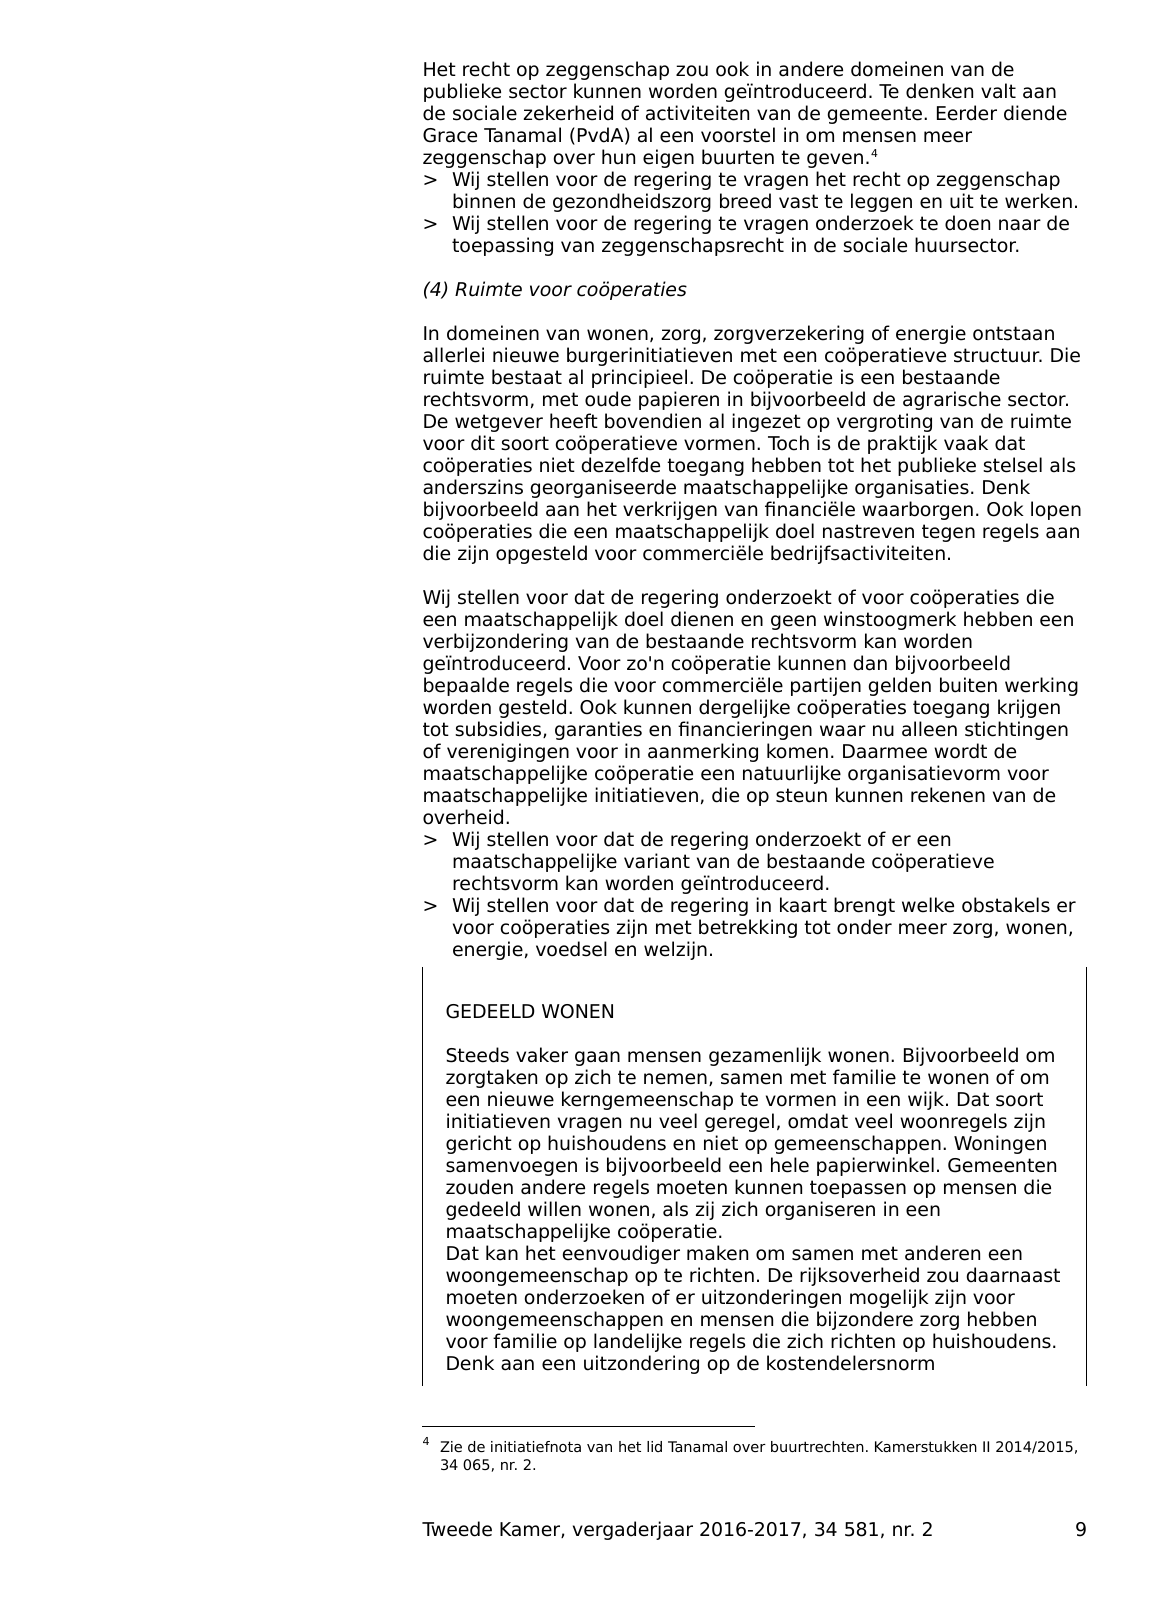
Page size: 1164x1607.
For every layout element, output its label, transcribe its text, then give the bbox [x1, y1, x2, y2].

text > Wij stellen voor de regering te vragen het recht op zeggenschap binnen de gezondheidszorg breed vast te leggen en uit te werken. [422, 169, 1087, 213]
subtitle (4) Ruimte voor coöperaties [422, 279, 1087, 301]
text > Wij stellen voor dat de regering onderzoekt of er een maatschappelijke variant van de bestaande coöperatieve rechtsvorm kan worden geïntroduceerd. [422, 829, 1087, 895]
text Wij stellen voor dat de regering onderzoekt of voor coöperaties die een maatschappelijk doel dienen en geen winstoogmerk hebben een verbijzondering van de bestaande rechtsvorm kan worden geïntroduceerd. Voor zo'n coöperatie kunnen dan bijvoorbeeld bepaalde regels die voor commerciële partijen gelden buiten werking worden gesteld. Ook kunnen dergelijke coöperaties toegang krijgen tot subsidies, garanties en financieringen waar nu alleen stichtingen of verenigingen voor in aanmerking komen. Daarmee wordt de maatschappelijke coöperatie een natuurlijke organisatievorm voor maatschappelijke initiatieven, die op steun kunnen rekenen van de overheid. [422, 587, 1087, 829]
text In domeinen van wonen, zorg, zorgverzekering of energie ontstaan allerlei nieuwe burgerinitiatieven met een coöperatieve structuur. Die ruimte bestaat al principieel. De coöperatie is een bestaande rechtsvorm, met oude papieren in bijvoorbeeld de agrarische sector. De wetgever heeft bovendien al ingezet op vergroting van de ruimte voor dit soort coöperatieve vormen. Toch is de praktijk vaak dat coöperaties niet dezelfde toegang hebben tot het publieke stelsel als anderszins georganiseerde maatschappelijke organisaties. Denk bijvoorbeeld aan het verkrijgen van financiële waarborgen. Ook lopen coöperaties die een maatschappelijk doel nastreven tegen regels aan die zijn opgesteld voor commerciële bedrijfsactiviteiten. [422, 323, 1087, 565]
text > Wij stellen voor de regering te vragen onderzoek te doen naar de toepassing van zeggenschapsrecht in de sociale huursector. [422, 213, 1087, 257]
table_header GEDEELD WONEN Steeds vaker gaan mensen gezamenlijk wonen. Bijvoorbeeld om zorgtaken op zich te nemen, samen met familie te wonen of om een nieuwe kerngemeenschap te vormen in een wijk. Dat soort initiatieven vragen nu veel geregel, omdat veel woonregels zijn gericht op huishoudens en niet op gemeenschappen. Woningen samenvoegen is bijvoorbeeld een hele papierwinkel. Gemeenten zouden andere regels moeten kunnen toepassen op mensen die gedeeld willen wonen, als zij zich organiseren in een maatschappelijke coöperatie. Dat kan het eenvoudiger maken om samen met anderen een woongemeenschap op te richten. De rijksoverheid zou daarnaast moeten onderzoeken of er uitzonderingen mogelijk zijn voor woongemeenschappen en mensen die bijzondere zorg hebben voor familie op landelijke regels die zich richten op huishoudens. Denk aan een uitzondering op de kostendelersnorm [423, 967, 1086, 1386]
text Zie de initiatiefnota van het lid Tanamal over buurtrechten. Kamerstukken II 2014/2015, 34 065, nr. 2. [422, 1435, 1087, 1474]
text > Wij stellen voor dat de regering in kaart brengt welke obstakels er voor coöperaties zijn met betrekking tot onder meer zorg, wonen, energie, voedsel en welzijn. [422, 895, 1087, 961]
text Het recht op zeggenschap zou ook in andere domeinen van de publieke sector kunnen worden geïntroduceerd. Te denken valt aan de sociale zekerheid of activiteiten van de gemeente. Eerder diende Grace Tanamal (PvdA) al een voorstel in om mensen meer zeggenschap over hun eigen buurten te geven. [422, 59, 1087, 169]
